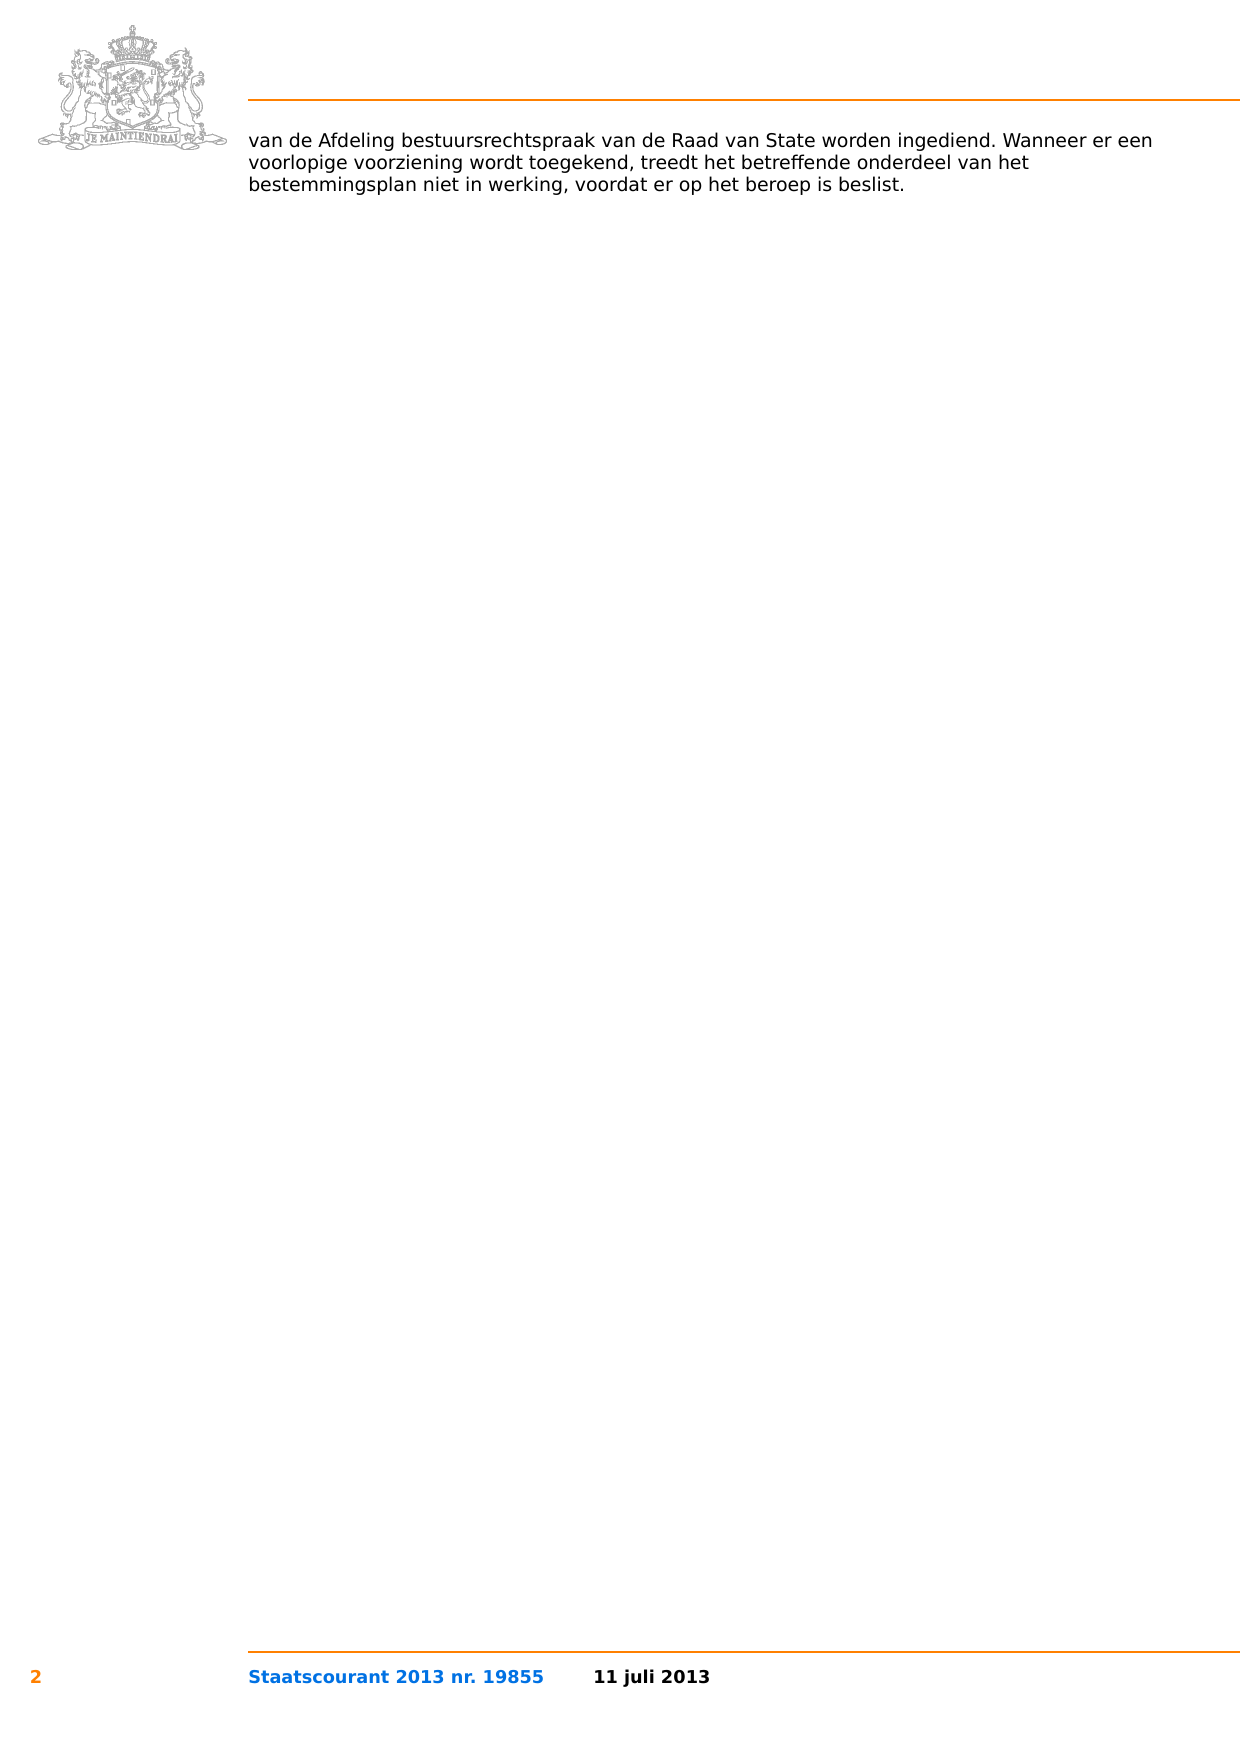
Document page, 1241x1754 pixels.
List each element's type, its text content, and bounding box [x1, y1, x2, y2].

picture [38, 25, 227, 150]
text van de Afdeling bestuursrechtspraak van de Raad van State worden ingediend. Wanneer er een voorlopige voorziening wordt toegekend, treedt het betreffende onderdeel van het bestemmingsplan niet in werking, voordat er op het beroep is beslist. [248, 130, 1163, 196]
